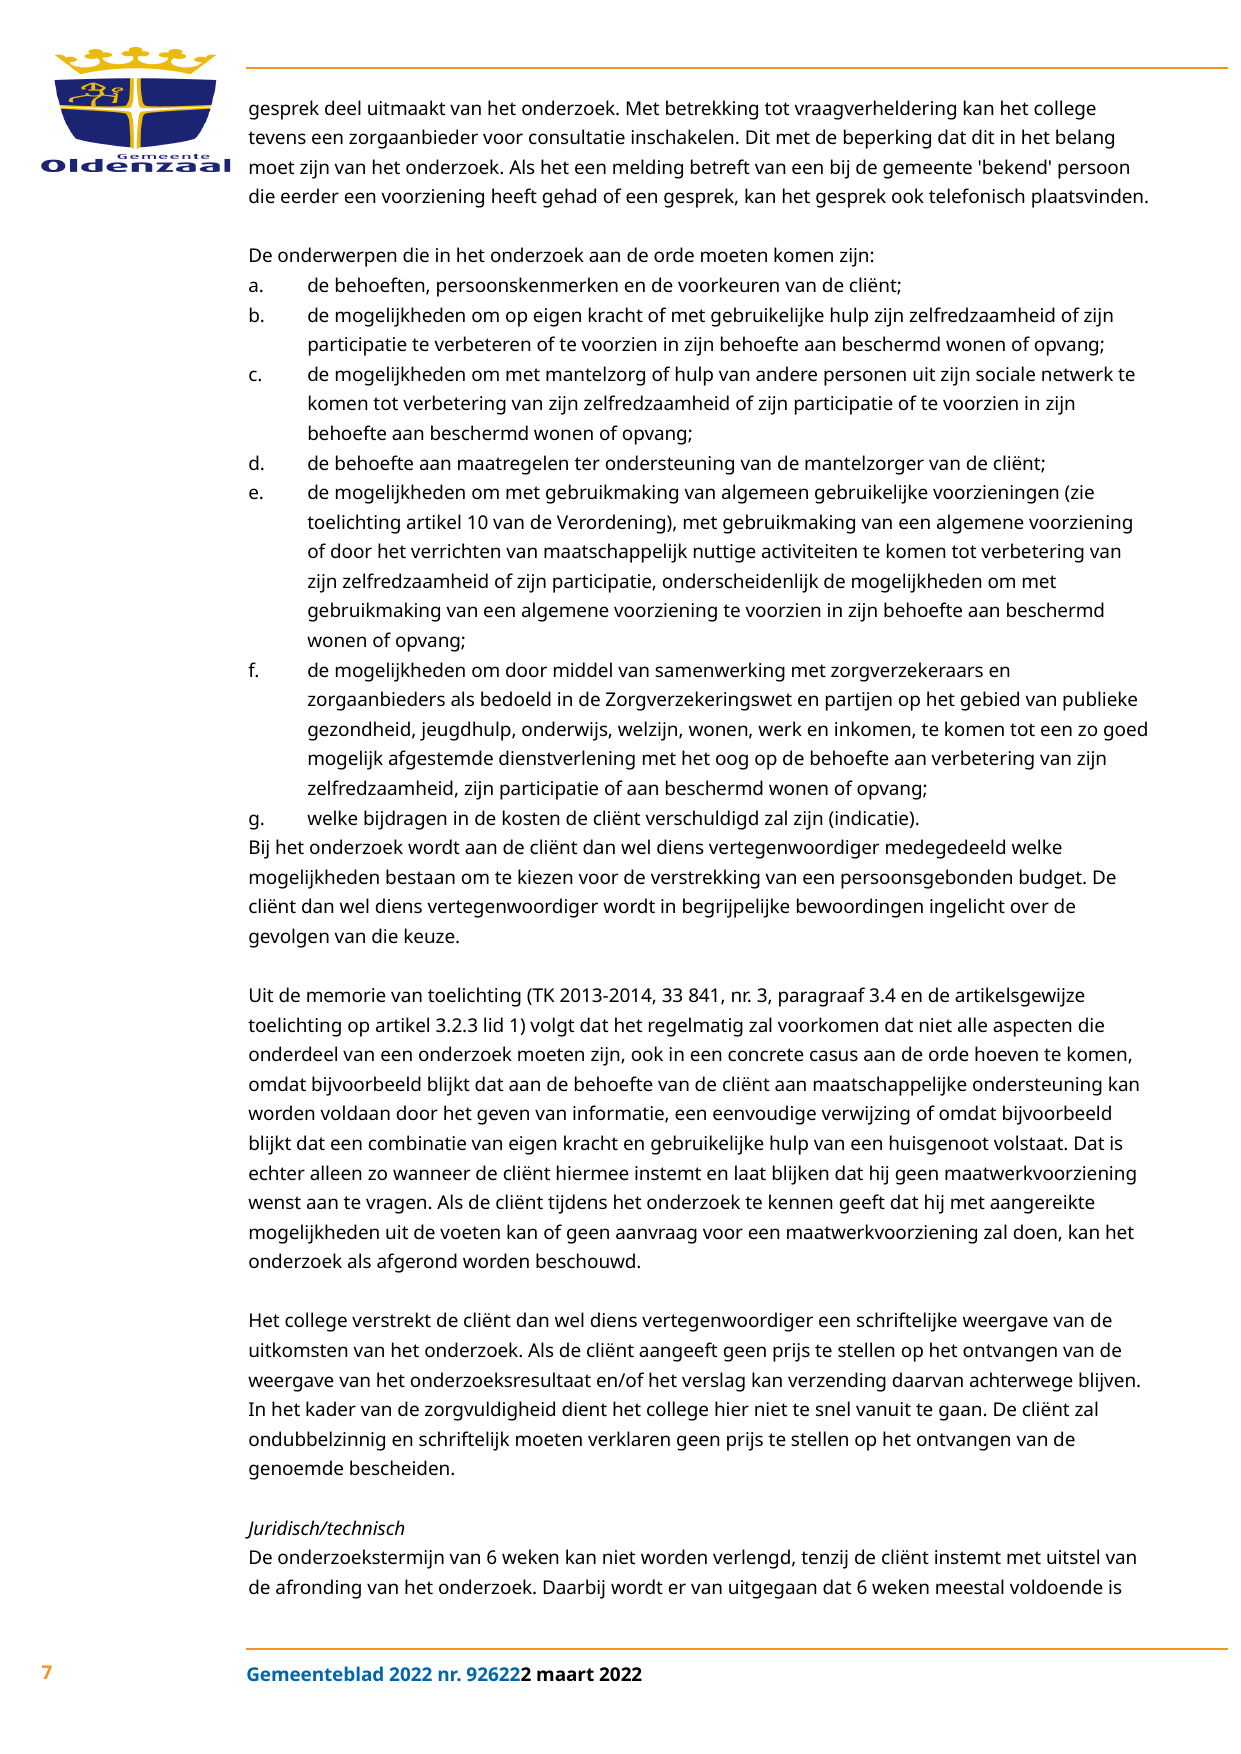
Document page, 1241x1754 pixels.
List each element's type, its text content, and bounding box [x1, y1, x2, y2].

picture [41, 47, 231, 172]
list de mogelijkheden om op eigen kracht of met gebruikelijke hulp zijn zelfredzaamheid of zijn participatie te verbeteren of te voorzien in zijn behoefte aan beschermd wonen of opvang; [248, 302, 1152, 357]
text Juridisch/technisch [248, 1515, 1152, 1541]
text Bij het onderzoek wordt aan de cliënt dan wel diens vertegenwoordiger medegedeeld welke mogelijkheden bestaan om te kiezen voor de verstrekking van een persoonsgebonden budget. De cliënt dan wel diens vertegenwoordiger wordt in begrijpelijke bewoordingen ingelicht over de gevolgen van die keuze. [248, 834, 1152, 949]
list de mogelijkheden om met gebruikmaking van algemeen gebruikelijke voorzieningen (zie toelichting artikel 10 van de Verordening), met gebruikmaking van een algemene voorziening of door het verrichten van maatschappelijk nuttige activiteiten te komen tot verbetering van zijn zelfredzaamheid of zijn participatie, onderscheidenlijk de mogelijkheden om met gebruikmaking van een algemene voorziening te voorzien in zijn behoefte aan beschermd wonen of opvang; [248, 479, 1152, 653]
text Het college verstrekt de cliënt dan wel diens vertegenwoordiger een schriftelijke weergave van de uitkomsten van het onderzoek. Als de cliënt aangeeft geen prijs te stellen op het ontvangen van de weergave van het onderzoeksresultaat en/of het verslag kan verzending daarvan achterwege blijven. In het kader van de zorgvuldigheid dient het college hier niet te snel vanuit te gaan. De cliënt zal ondubbelzinnig en schriftelijk moeten verklaren geen prijs te stellen op het ontvangen van de genoemde bescheiden. [248, 1308, 1152, 1481]
list de behoefte aan maatregelen ter ondersteuning van de mantelzorger van de cliënt; [248, 450, 1152, 476]
text De onderzoekstermijn van 6 weken kan niet worden verlengd, tenzij de cliënt instemt met uitstel van de afronding van het onderzoek. Daarbij wordt er van uitgegaan dat 6 weken meestal voldoende is [248, 1544, 1152, 1600]
text De onderwerpen die in het onderzoek aan de orde moeten komen zijn: [248, 243, 1152, 268]
text Uit de memorie van toelichting (TK 2013-2014, 33 841, nr. 3, paragraaf 3.4 en de artikelsgewijze toelichting op artikel 3.2.3 lid 1) volgt dat het regelmatig zal voorkomen dat niet alle aspecten die onderdeel van een onderzoek moeten zijn, ook in een concrete casus aan de orde hoeven te komen, omdat bijvoorbeeld blijkt dat aan de behoefte van de cliënt aan maatschappelijke ondersteuning kan worden voldaan door het geven van informatie, een eenvoudige verwijzing of omdat bijvoorbeeld blijkt dat een combinatie van eigen kracht en gebruikelijke hulp van een huisgenoot volstaat. Dat is echter alleen zo wanneer de cliënt hiermee instemt en laat blijken dat hij geen maatwerkvoorziening wenst aan te vragen. Als de cliënt tijdens het onderzoek te kennen geeft dat hij met aangereikte mogelijkheden uit de voeten kan of geen aanvraag voor een maatwerkvoorziening zal doen, kan het onderzoek als afgerond worden beschouwd. [248, 982, 1152, 1274]
list welke bijdragen in de kosten de cliënt verschuldigd zal zijn (indicatie). [248, 805, 1152, 831]
text gesprek deel uitmaakt van het onderzoek. Met betrekking tot vraagverheldering kan het college tevens een zorgaanbieder voor consultatie inschakelen. Dit met de beperking dat dit in het belang moet zijn van het onderzoek. Als het een melding betreft van een bij de gemeente 'bekend' persoon die eerder een voorziening heeft gehad of een gesprek, kan het gesprek ook telefonisch plaatsvinden. [248, 95, 1152, 209]
list de mogelijkheden om door middel van samenwerking met zorgverzekeraars en zorgaanbieders als bedoeld in de Zorgverzekeringswet en partijen op het gebied van publieke gezondheid, jeugdhulp, onderwijs, welzijn, wonen, werk en inkomen, te komen tot een zo goed mogelijk afgestemde dienstverlening met het oog op de behoefte aan verbetering van zijn zelfredzaamheid, zijn participatie of aan beschermd wonen of opvang; [248, 657, 1152, 801]
list de behoeften, persoonskenmerken en de voorkeuren van de cliёnt; [248, 272, 1152, 298]
list de mogelijkheden om met mantelzorg of hulp van andere personen uit zijn sociale netwerk te komen tot verbetering van zijn zelfredzaamheid of zijn participatie of te voorzien in zijn behoefte aan beschermd wonen of opvang; [248, 361, 1152, 446]
